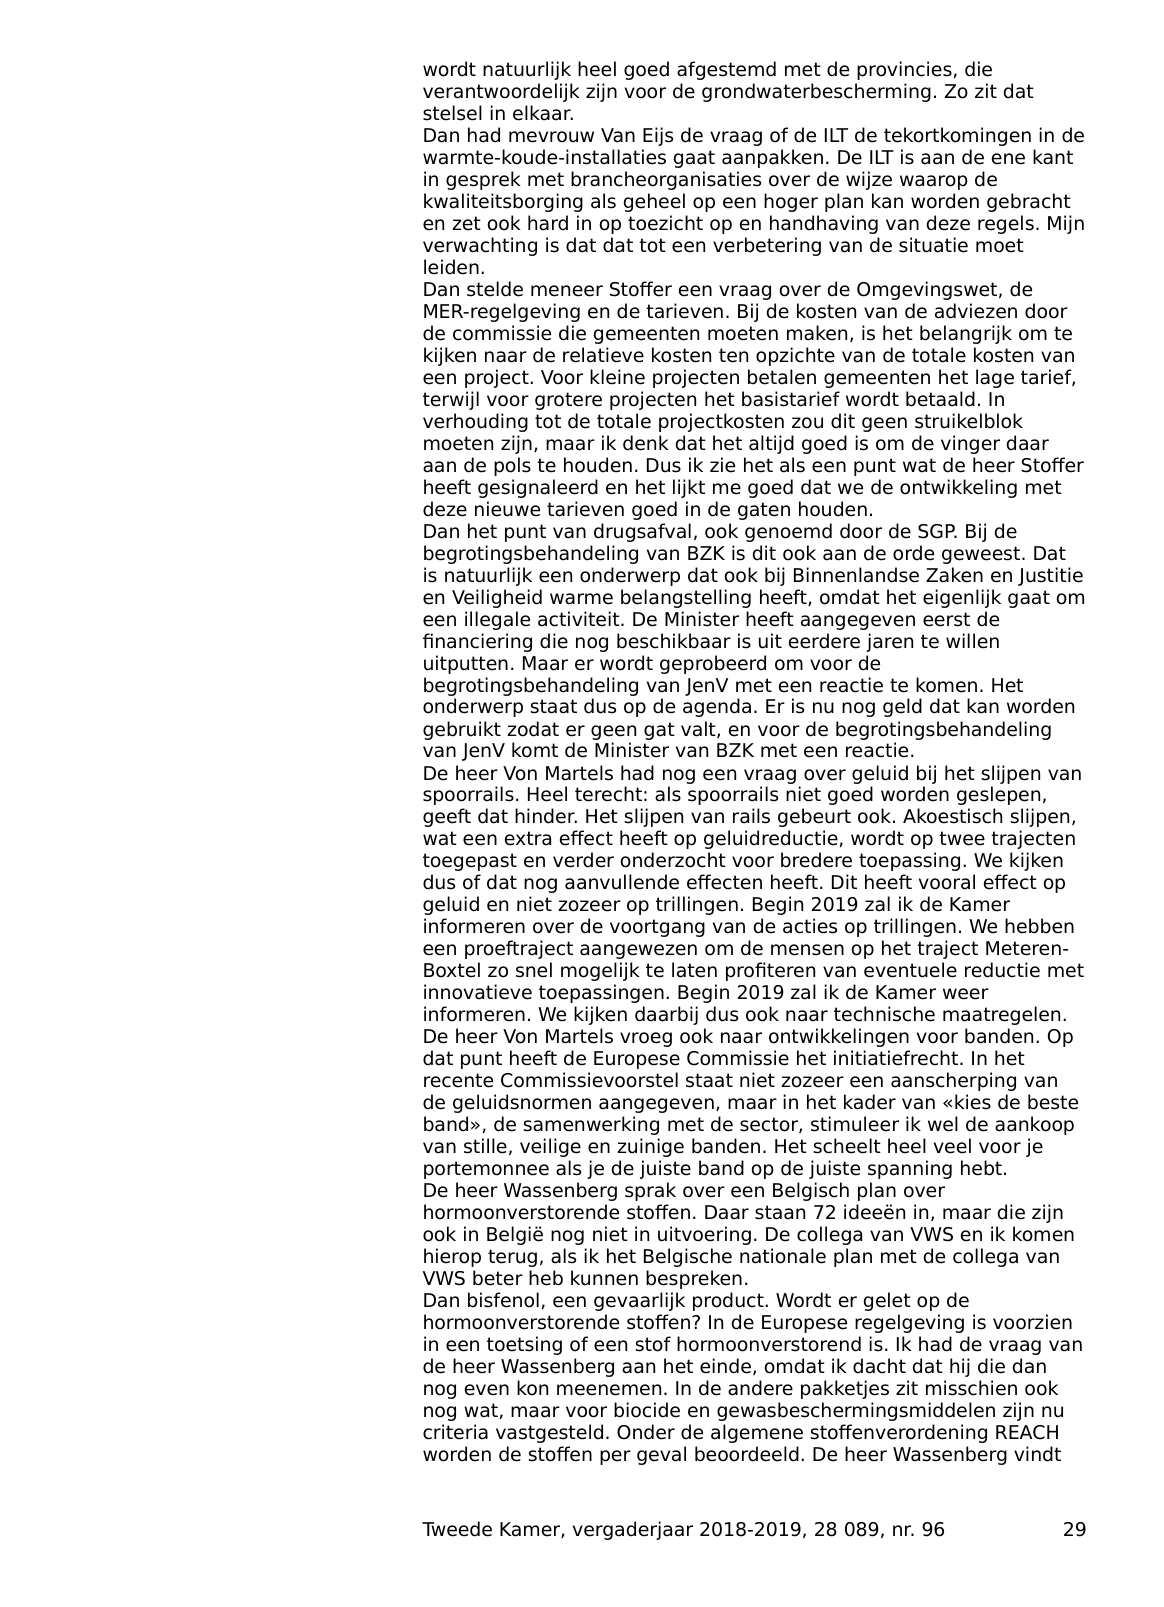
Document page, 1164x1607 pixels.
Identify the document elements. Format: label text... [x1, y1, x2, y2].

text De heer Wassenberg sprak over een Belgisch plan over hormoonverstorende stoffen. Daar staan 72 ideeën in, maar die zijn ook in België nog niet in uitvoering. De collega van VWS en ik komen hierop terug, als ik het Belgische nationale plan met de collega van VWS beter heb kunnen bespreken. [422, 1180, 1087, 1290]
text Dan het punt van drugsafval, ook genoemd door de SGP. Bij de begrotingsbehandeling van BZK is dit ook aan de orde geweest. Dat is natuurlijk een onderwerp dat ook bij Binnenlandse Zaken en Justitie en Veiligheid warme belangstelling heeft, omdat het eigenlijk gaat om een illegale activiteit. De Minister heeft aangegeven eerst de financiering die nog beschikbaar is uit eerdere jaren te willen uitputten. Maar er wordt geprobeerd om voor de begrotingsbehandeling van JenV met een reactie te komen. Het onderwerp staat dus op de agenda. Er is nu nog geld dat kan worden gebruikt zodat er geen gat valt, en voor de begrotingsbehandeling van JenV komt de Minister van BZK met een reactie. [422, 521, 1087, 762]
text Dan had mevrouw Van Eijs de vraag of de ILT de tekortkomingen in de warmte-koude-installaties gaat aanpakken. De ILT is aan de ene kant in gesprek met brancheorganisaties over de wijze waarop de kwaliteitsborging als geheel op een hoger plan kan worden gebracht en zet ook hard in op toezicht op en handhaving van deze regels. Mijn verwachting is dat dat tot een verbetering van de situatie moet leiden. [422, 125, 1087, 279]
text Dan bisfenol, een gevaarlijk product. Wordt er gelet op de hormoonverstorende stoffen? In de Europese regelgeving is voorzien in een toetsing of een stof hormoonverstorend is. Ik had de vraag van de heer Wassenberg aan het einde, omdat ik dacht dat hij die dan nog even kon meenemen. In de andere pakketjes zit misschien ook nog wat, maar voor biocide en gewasbeschermingsmiddelen zijn nu criteria vastgesteld. Onder de algemene stoffenverordening REACH worden de stoffen per geval beoordeeld. De heer Wassenberg vindt [422, 1290, 1087, 1466]
text De heer Von Martels vroeg ook naar ontwikkelingen voor banden. Op dat punt heeft de Europese Commissie het initiatiefrecht. In het recente Commissievoorstel staat niet zozeer een aanscherping van de geluidsnormen aangegeven, maar in het kader van «kies de beste band», de samenwerking met de sector, stimuleer ik wel de aankoop van stille, veilige en zuinige banden. Het scheelt heel veel voor je portemonnee als je de juiste band op de juiste spanning hebt. [422, 1026, 1087, 1180]
text Dan stelde meneer Stoffer een vraag over de Omgevingswet, de MER-regelgeving en de tarieven. Bij de kosten van de adviezen door de commissie die gemeenten moeten maken, is het belangrijk om te kijken naar de relatieve kosten ten opzichte van de totale kosten van een project. Voor kleine projecten betalen gemeenten het lage tarief, terwijl voor grotere projecten het basistarief wordt betaald. In verhouding tot de totale projectkosten zou dit geen struikelblok moeten zijn, maar ik denk dat het altijd goed is om de vinger daar aan de pols te houden. Dus ik zie het als een punt wat de heer Stoffer heeft gesignaleerd en het lijkt me goed dat we de ontwikkeling met deze nieuwe tarieven goed in de gaten houden. [422, 279, 1087, 521]
text De heer Von Martels had nog een vraag over geluid bij het slijpen van spoorrails. Heel terecht: als spoorrails niet goed worden geslepen, geeft dat hinder. Het slijpen van rails gebeurt ook. Akoestisch slijpen, wat een extra effect heeft op geluidreductie, wordt op twee trajecten toegepast en verder onderzocht voor bredere toepassing. We kijken dus of dat nog aanvullende effecten heeft. Dit heeft vooral effect op geluid en niet zozeer op trillingen. Begin 2019 zal ik de Kamer informeren over de voortgang van de acties op trillingen. We hebben een proeftraject aangewezen om de mensen op het traject Meteren-Boxtel zo snel mogelijk te laten profiteren van eventuele reductie met innovatieve toepassingen. Begin 2019 zal ik de Kamer weer informeren. We kijken daarbij dus ook naar technische maatregelen. [422, 762, 1087, 1026]
text wordt natuurlijk heel goed afgestemd met de provincies, die verantwoordelijk zijn voor de grondwaterbescherming. Zo zit dat stelsel in elkaar. [422, 59, 1087, 125]
